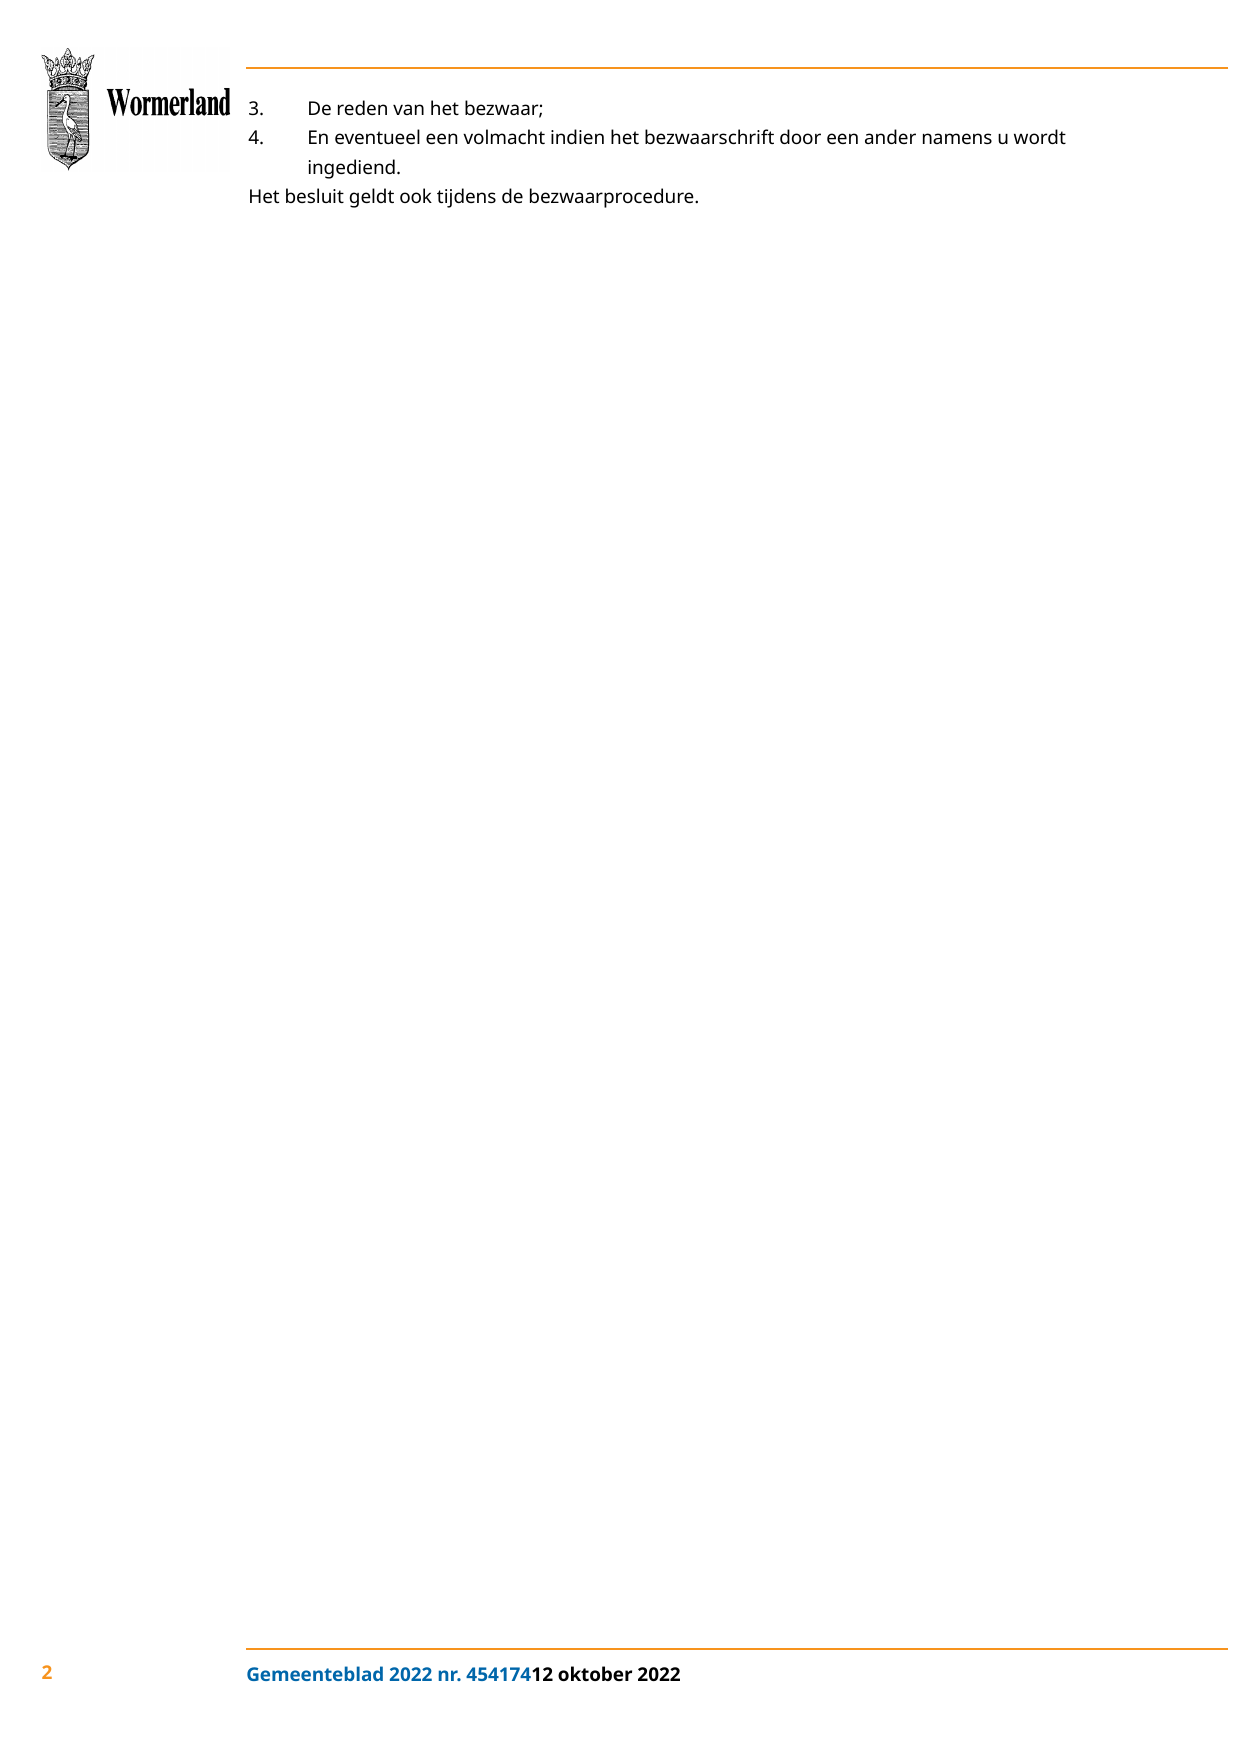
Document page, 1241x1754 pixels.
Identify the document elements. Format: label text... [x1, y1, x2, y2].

text Het besluit geldt ook tijdens de bezwaarprocedure. [248, 183, 1152, 209]
list De reden van het bezwaar; [248, 95, 1152, 121]
picture [41, 47, 231, 172]
list En eventueel een volmacht indien het bezwaarschrift door een ander namens u wordt ingediend. [248, 124, 1152, 180]
